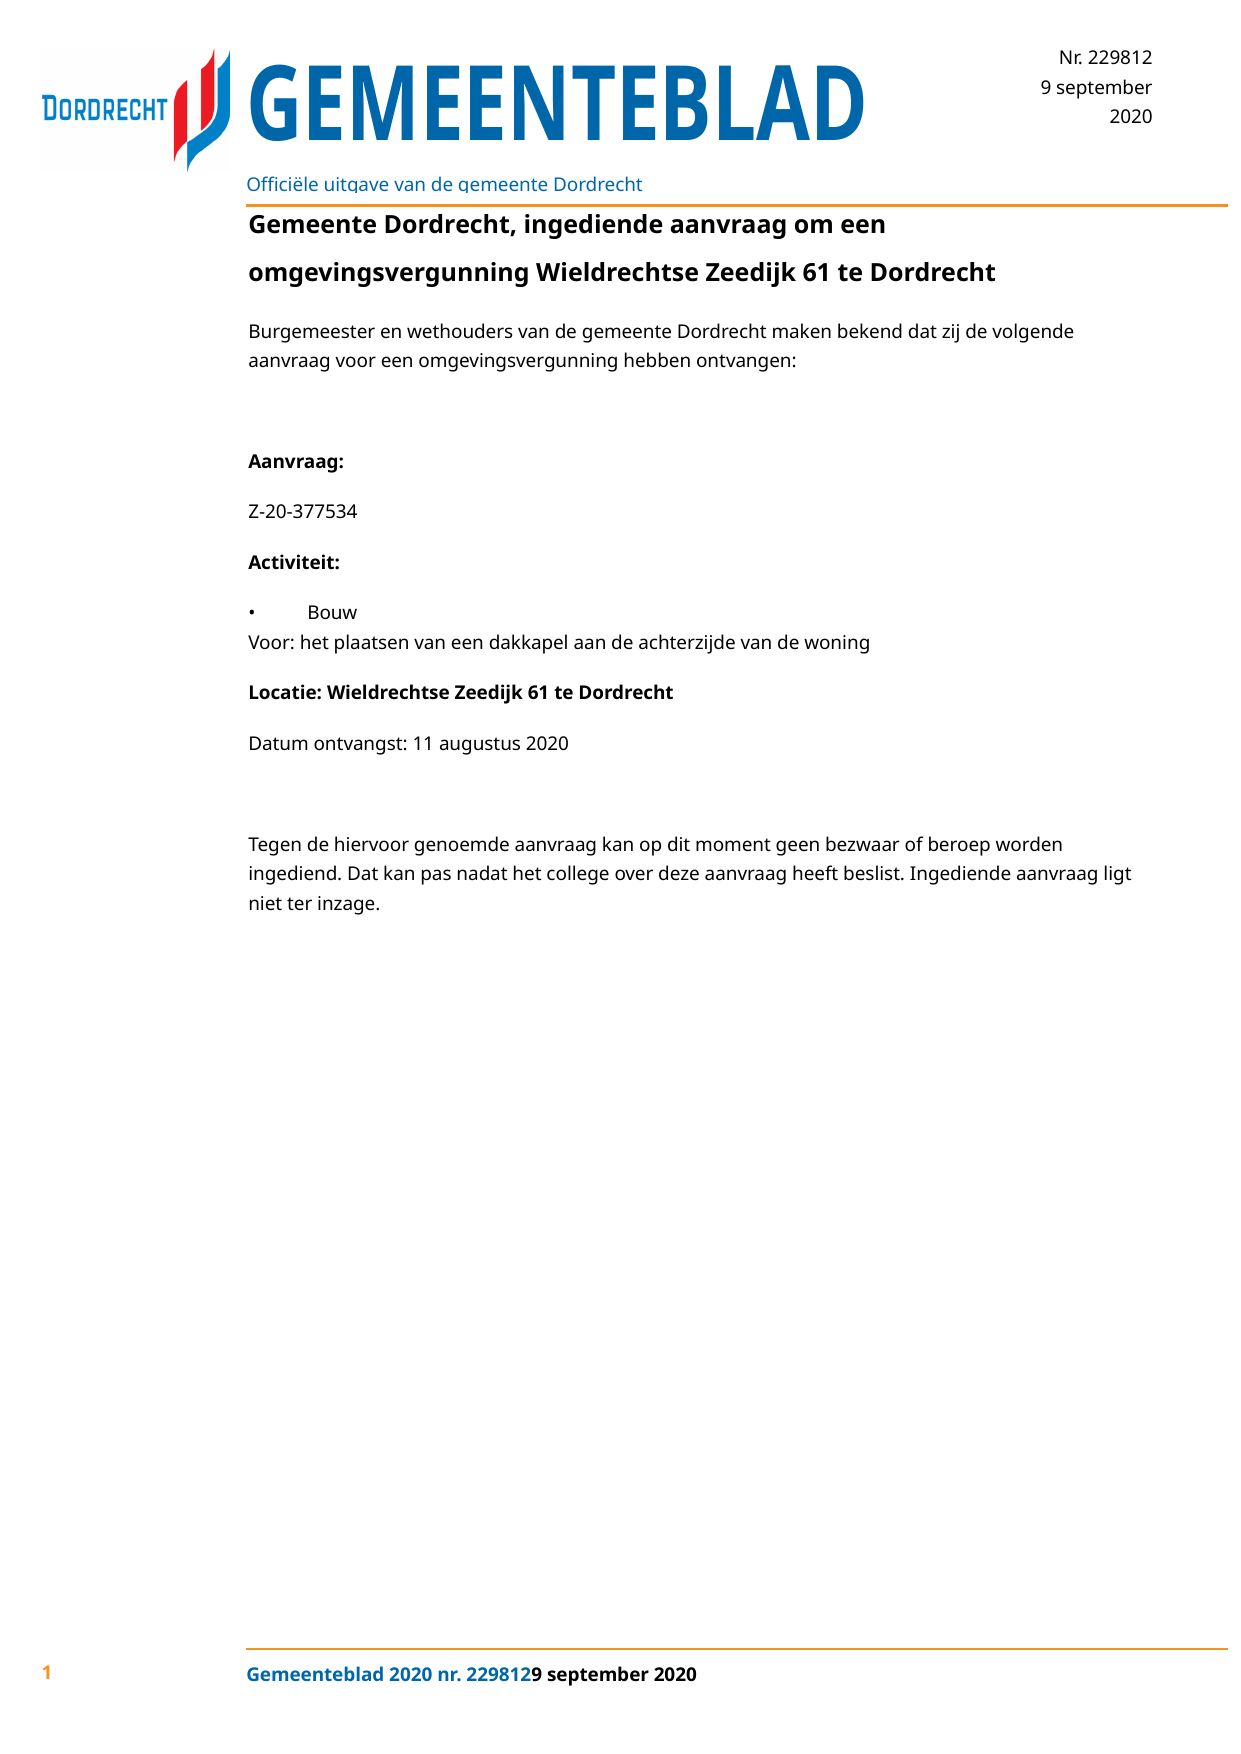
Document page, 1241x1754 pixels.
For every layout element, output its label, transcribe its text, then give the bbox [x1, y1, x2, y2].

text Datum ontvangst: 11 augustus 2020 [248, 730, 1152, 756]
picture [41, 47, 231, 172]
text Activiteit: [248, 549, 1152, 575]
text Gemeente Dordrecht, ingediende aanvraag om een omgevingsvergunning Wieldrechtse Zeedijk 61 te Dordrecht [248, 207, 1152, 288]
text Z-20-377534 [248, 499, 1152, 524]
list Bouw [248, 599, 1152, 625]
text Tegen de hiervoor genoemde aanvraag kan op dit moment geen bezwaar of beroep worden ingediend. Dat kan pas nadat het college over deze aanvraag heeft beslist. Ingediende aanvraag ligt niet ter inzage. [248, 831, 1152, 916]
text Voor: het plaatsen van een dakkapel aan de achterzijde van de woning [248, 629, 1152, 655]
text Aanvraag: [248, 448, 1152, 474]
text Burgemeester en wethouders van de gemeente Dordrecht maken bekend dat zij de volgende aanvraag voor een omgevingsvergunning hebben ontvangen: [248, 318, 1152, 373]
text Locatie: Wieldrechtse Zeedijk 61 te Dordrecht [248, 679, 1152, 705]
